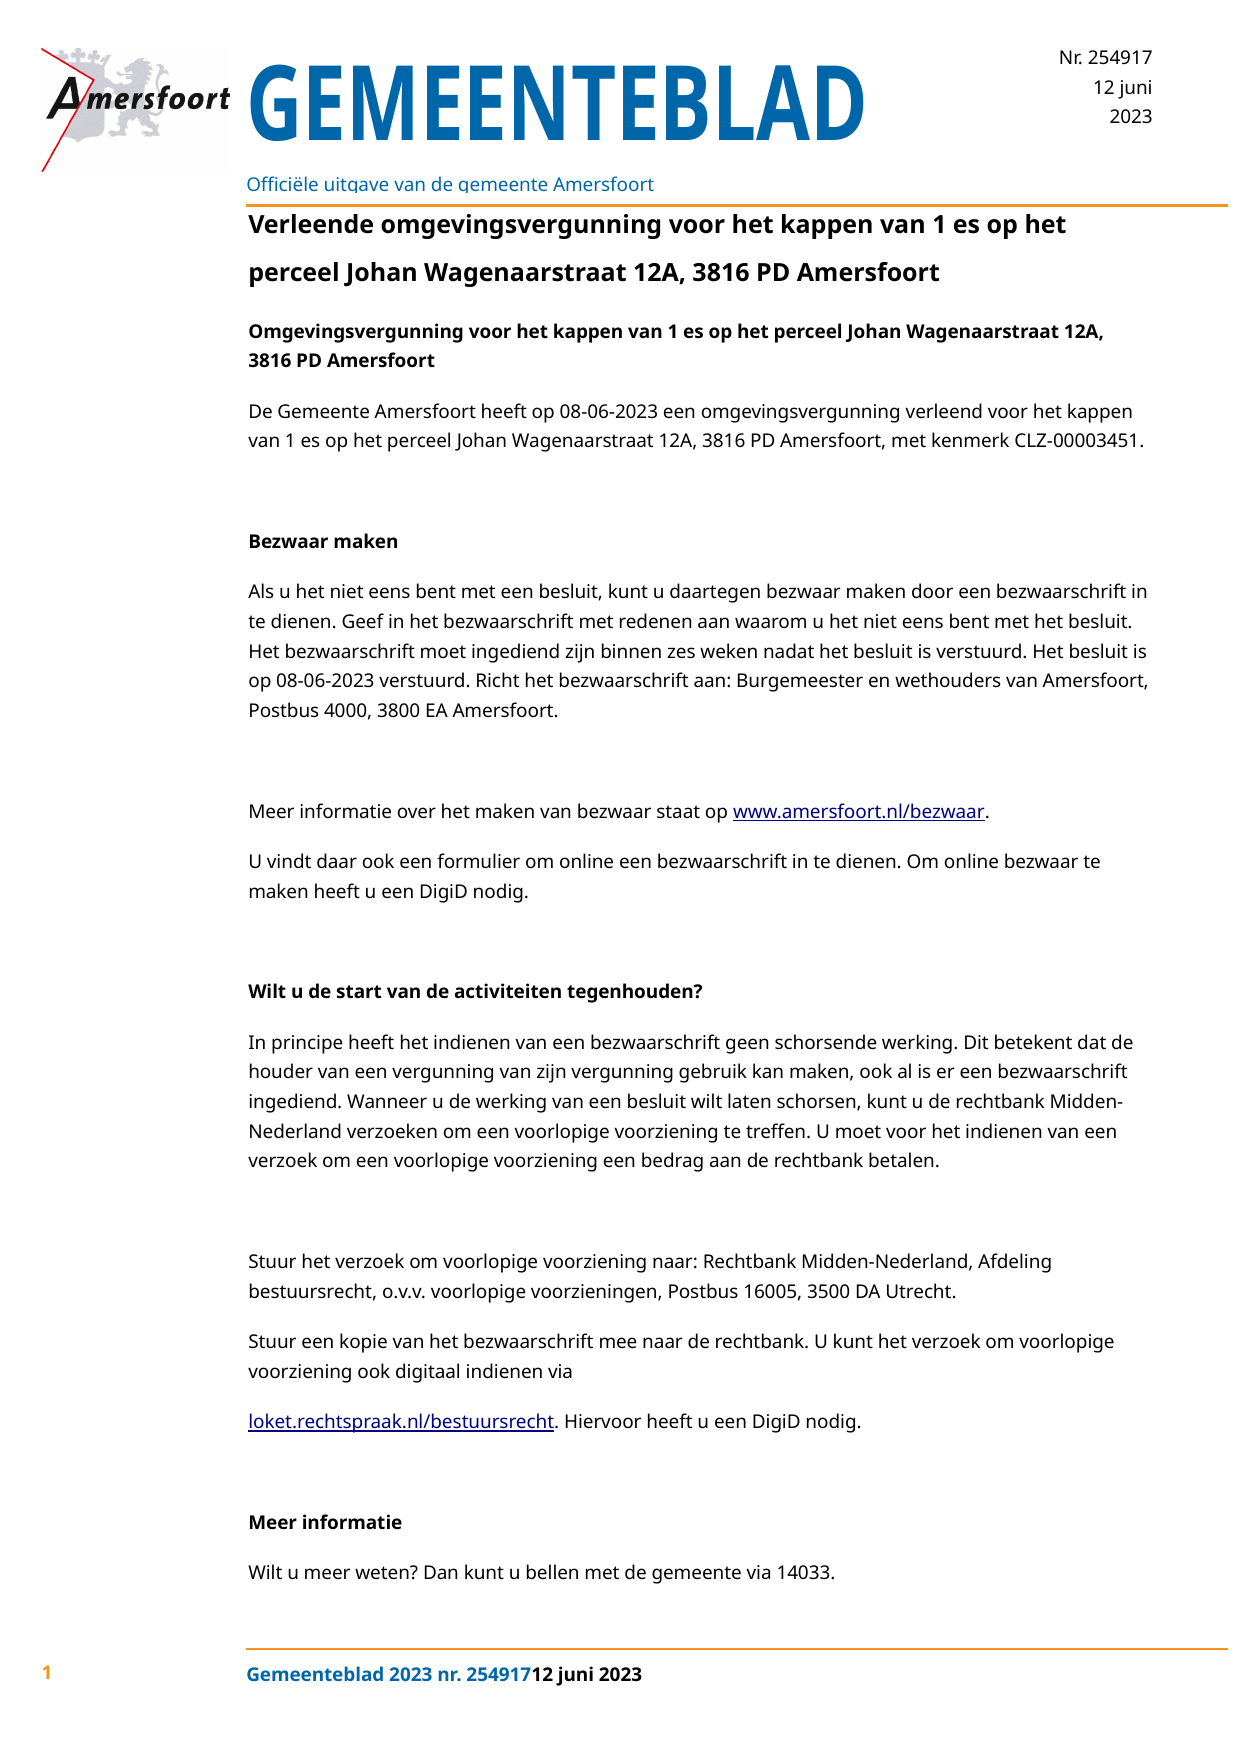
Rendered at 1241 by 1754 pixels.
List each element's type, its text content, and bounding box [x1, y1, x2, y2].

text Stuur het verzoek om voorlopige voorziening naar: Rechtbank Midden-Nederland, Afdeling bestuursrecht, o.v.v. voorlopige voorzieningen, Postbus 16005, 3500 DA Utrecht. [248, 1248, 1152, 1304]
text Wilt u meer weten? Dan kunt u bellen met de gemeente via 14033. [248, 1559, 1152, 1585]
text Bezwaar maken [248, 528, 1152, 554]
text Verleende omgevingsvergunning voor het kappen van 1 es op het perceel Johan Wagenaarstraat 12A, 3816 PD Amersfoort [248, 207, 1152, 288]
text In principe heeft het indienen van een bezwaarschrift geen schorsende werking. Dit betekent dat de houder van een vergunning van zijn vergunning gebruik kan maken, ook al is er een bezwaarschrift ingediend. Wanneer u de werking van een besluit wilt laten schorsen, kunt u de rechtbank Midden-Nederland verzoeken om een voorlopige voorziening te treffen. U moet voor het indienen van een verzoek om een voorlopige voorziening een bedrag aan de rechtbank betalen. [248, 1029, 1152, 1173]
text U vindt daar ook een formulier om online een bezwaarschrift in te dienen. Om online bezwaar te maken heeft u een DigiD nodig. [248, 848, 1152, 904]
text De Gemeente Amersfoort heeft op 08-06-2023 een omgevingsvergunning verleend voor het kappen van 1 es op het perceel Johan Wagenaarstraat 12A, 3816 PD Amersfoort, met kenmerk CLZ-00003451. [248, 398, 1152, 453]
text Omgevingsvergunning voor het kappen van 1 es op het perceel Johan Wagenaarstraat 12A, 3816 PD Amersfoort [248, 318, 1152, 373]
text loket.rechtspraak.nl/bestuursrecht. Hiervoor heeft u een DigiD nodig. [248, 1408, 1152, 1434]
text Als u het niet eens bent met een besluit, kunt u daartegen bezwaar maken door een bezwaarschrift in te dienen. Geef in het bezwaarschrift met redenen aan waarom u het niet eens bent met het besluit. Het bezwaarschrift moet ingediend zijn binnen zes weken nadat het besluit is verstuurd. Het besluit is op 08-06-2023 verstuurd. Richt het bezwaarschrift aan: Burgemeester en wethouders van Amersfoort, Postbus 4000, 3800 EA Amersfoort. [248, 579, 1152, 723]
text Stuur een kopie van het bezwaarschrift mee naar de rechtbank. U kunt het verzoek om voorlopige voorziening ook digitaal indienen via [248, 1328, 1152, 1384]
text Wilt u de start van de activiteiten tegenhouden? [248, 979, 1152, 1004]
text Meer informatie [248, 1509, 1152, 1535]
text Meer informatie over het maken van bezwaar staat op www.amersfoort.nl/bezwaar. [248, 798, 1152, 824]
picture [41, 47, 231, 172]
